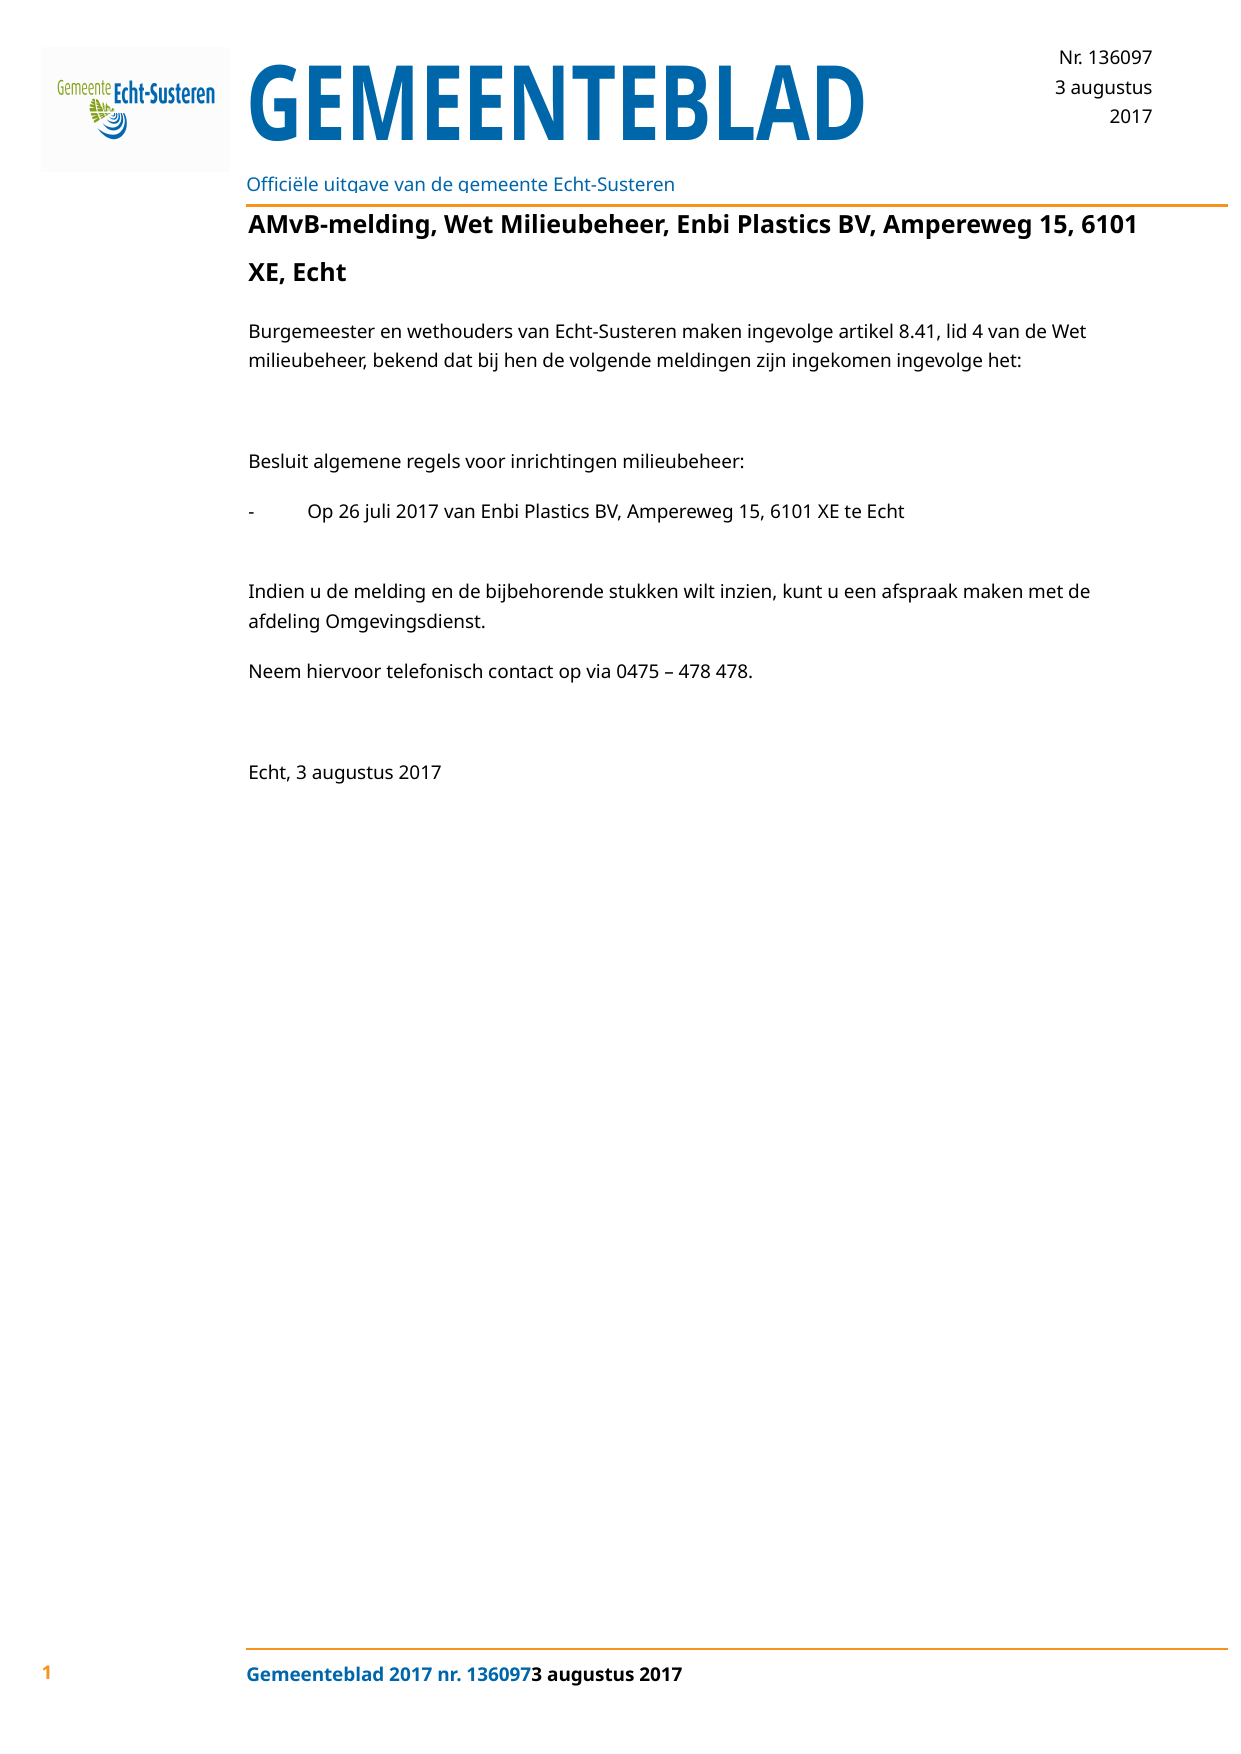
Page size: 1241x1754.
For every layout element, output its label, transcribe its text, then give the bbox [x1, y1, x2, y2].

text Indien u de melding en de bijbehorende stukken wilt inzien, kunt u een afspraak maken met de afdeling Omgevingsdienst. [248, 579, 1152, 634]
text Echt, 3 augustus 2017 [248, 759, 1152, 785]
list Op 26 juli 2017 van Enbi Plastics BV, Ampereweg 15, 6101 XE te Echt [248, 499, 1152, 524]
text Neem hiervoor telefonisch contact op via 0475 – 478 478. [248, 659, 1152, 684]
text Burgemeester en wethouders van Echt-Susteren maken ingevolge artikel 8.41, lid 4 van de Wet milieubeheer, bekend dat bij hen de volgende meldingen zijn ingekomen ingevolge het: [248, 318, 1152, 373]
picture [41, 47, 231, 172]
text Besluit algemene regels voor inrichtingen milieubeheer: [248, 448, 1152, 474]
text AMvB-melding, Wet Milieubeheer, Enbi Plastics BV, Ampereweg 15, 6101 XE, Echt [248, 207, 1152, 288]
